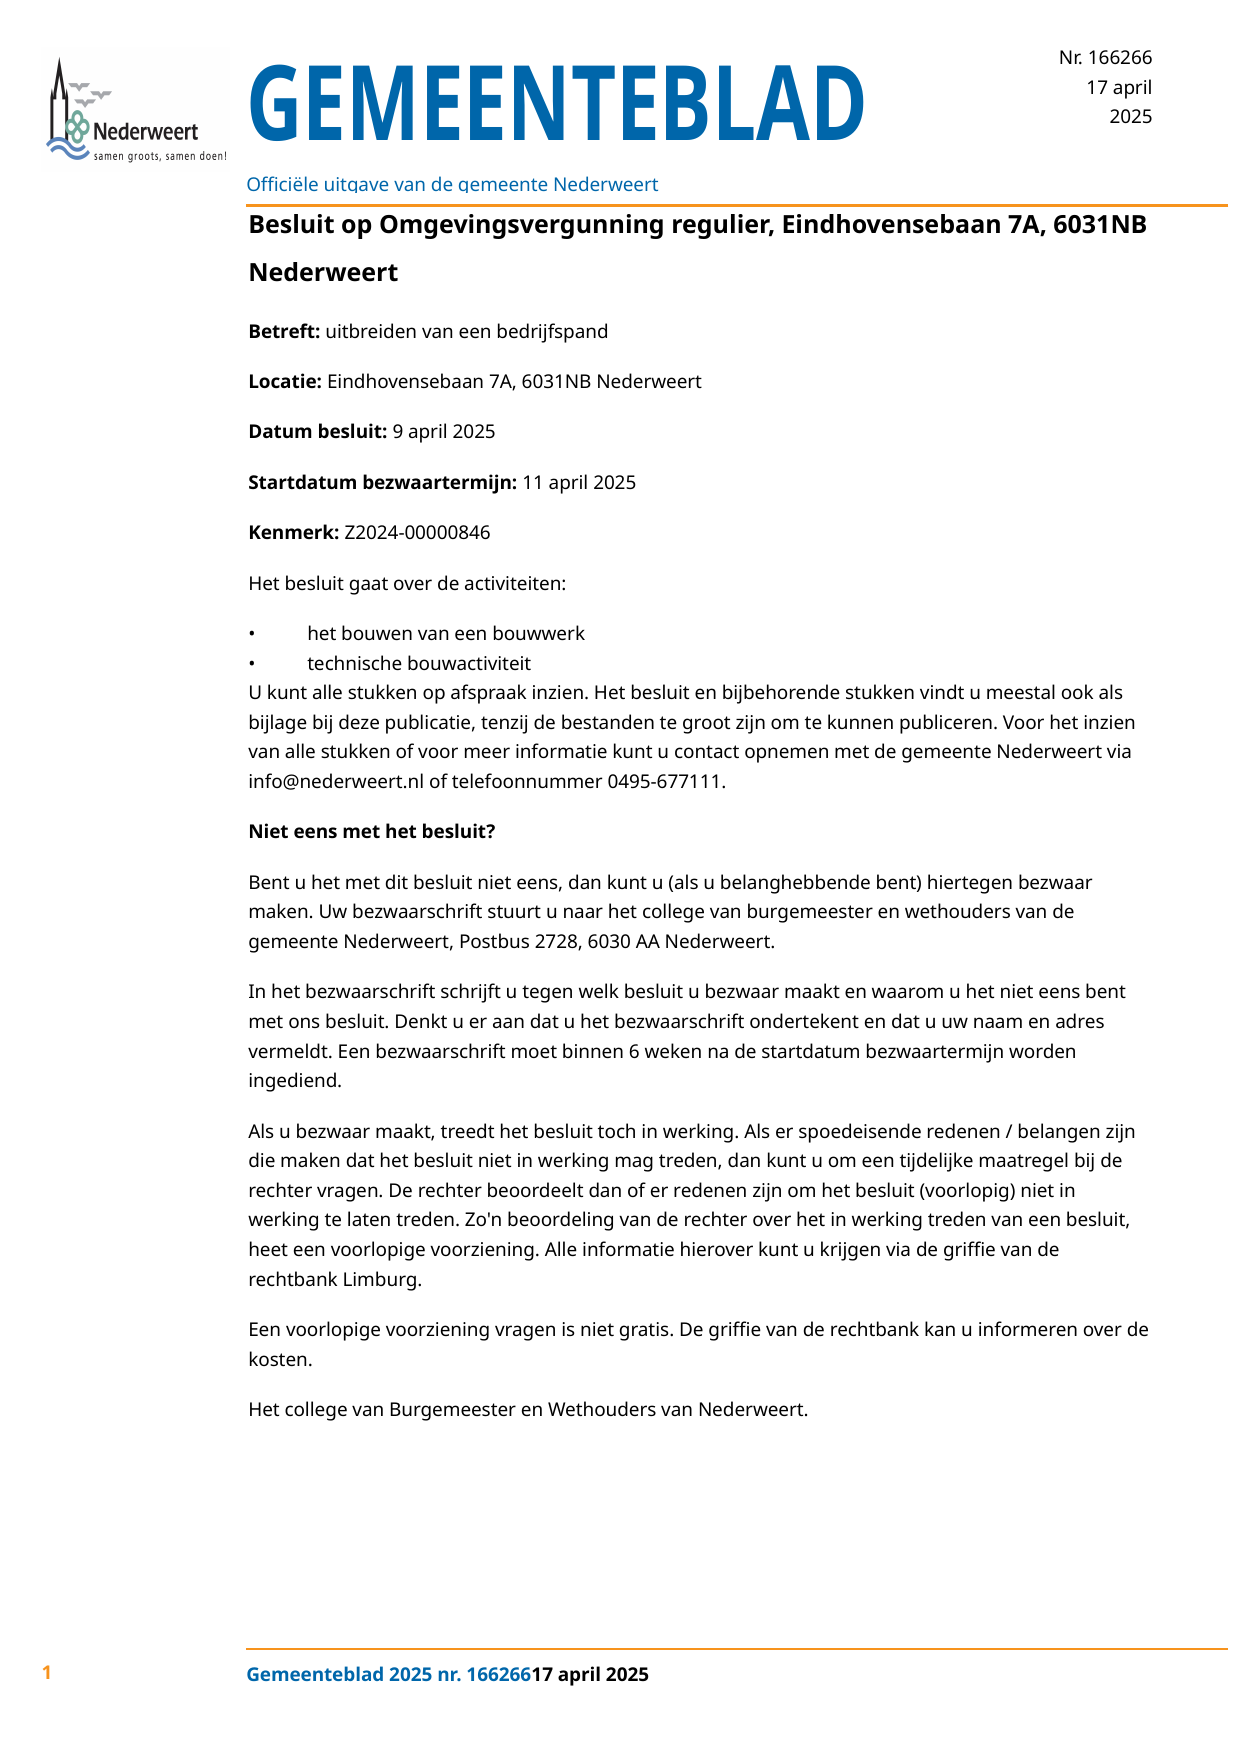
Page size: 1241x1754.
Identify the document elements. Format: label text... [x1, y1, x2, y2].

text Het college van Burgemeester en Wethouders van Nederweert. [248, 1396, 1152, 1422]
text Locatie: Eindhovensebaan 7A, 6031NB Nederweert [248, 368, 1152, 394]
list technische bouwactiviteit [248, 650, 1152, 676]
text Bent u het met dit besluit niet eens, dan kunt u (als u belanghebbende bent) hiertegen bezwaar maken. Uw bezwaarschrift stuurt u naar het college van burgemeester en wethouders van de gemeente Nederweert, Postbus 2728, 6030 AA Nederweert. [248, 869, 1152, 954]
picture [41, 47, 231, 172]
text Als u bezwaar maakt, treedt het besluit toch in werking. Als er spoedeisende redenen / belangen zijn die maken dat het besluit niet in werking mag treden, dan kunt u om een tijdelijke maatregel bij de rechter vragen. De rechter beoordeelt dan of er redenen zijn om het besluit (voorlopig) niet in werking te laten treden. Zo'n beoordeling van de rechter over het in werking treden van een besluit, heet een voorlopige voorziening. Alle informatie hierover kunt u krijgen via de griffie van de rechtbank Limburg. [248, 1118, 1152, 1292]
text Een voorlopige voorziening vragen is niet gratis. De griffie van de rechtbank kan u informeren over de kosten. [248, 1316, 1152, 1372]
text Startdatum bezwaartermijn: 11 april 2025 [248, 469, 1152, 495]
text Het besluit gaat over de activiteiten: [248, 570, 1152, 596]
text U kunt alle stukken op afspraak inzien. Het besluit en bijbehorende stukken vindt u meestal ook als bijlage bij deze publicatie, tenzij de bestanden te groot zijn om te kunnen publiceren. Voor het inzien van alle stukken of voor meer informatie kunt u contact opnemen met de gemeente Nederweert via info@nederweert.nl of telefoonnummer 0495-677111. [248, 679, 1152, 794]
text Datum besluit: 9 april 2025 [248, 419, 1152, 444]
text In het bezwaarschrift schrijft u tegen welk besluit u bezwaar maakt en waarom u het niet eens bent met ons besluit. Denkt u er aan dat u het bezwaarschrift ondertekent en dat u uw naam en adres vermeldt. Een bezwaarschrift moet binnen 6 weken na de startdatum bezwaartermijn worden ingediend. [248, 979, 1152, 1093]
text Besluit op Omgevingsvergunning regulier, Eindhovensebaan 7A, 6031NB Nederweert [248, 207, 1152, 288]
text Niet eens met het besluit? [248, 819, 1152, 844]
list het bouwen van een bouwwerk [248, 620, 1152, 646]
text Betreft: uitbreiden van een bedrijfspand [248, 318, 1152, 344]
text Kenmerk: Z2024-00000846 [248, 519, 1152, 545]
